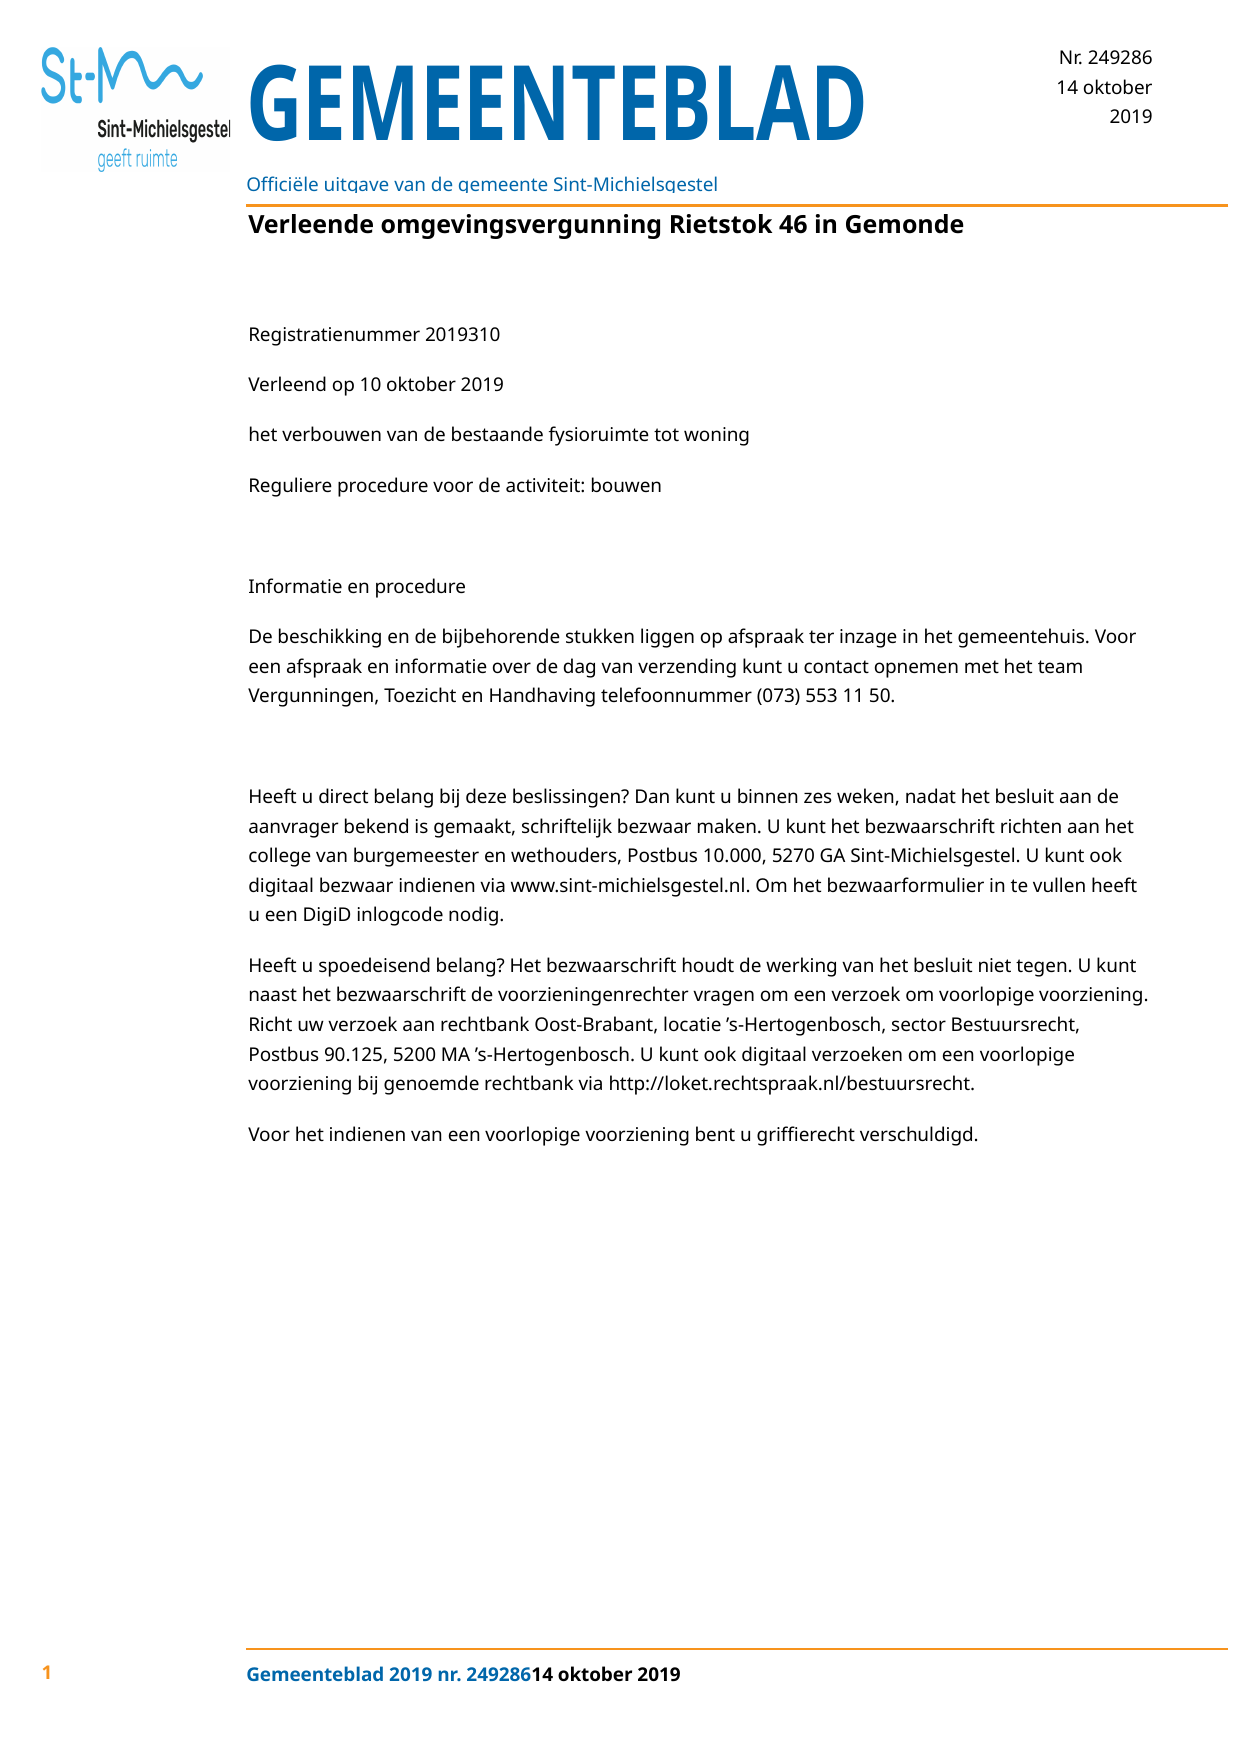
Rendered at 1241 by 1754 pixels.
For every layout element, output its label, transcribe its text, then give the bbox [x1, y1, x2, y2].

text Verleend op 10 oktober 2019 [248, 371, 1152, 397]
text Voor het indienen van een voorlopige voorziening bent u griffierecht verschuldigd. [248, 1121, 1152, 1146]
text Registratienummer 2019310 [248, 321, 1152, 346]
picture [41, 47, 231, 172]
text het verbouwen van de bestaande fysioruimte tot woning [248, 422, 1152, 447]
text Verleende omgevingsvergunning Rietstok 46 in Gemonde [248, 207, 1152, 241]
text Heeft u spoedeisend belang? Het bezwaarschrift houdt de werking van het besluit niet tegen. U kunt naast het bezwaarschrift de voorzieningenrechter vragen om een verzoek om voorlopige voorziening. Richt uw verzoek aan rechtbank Oost-Brabant, locatie ’s-Hertogenbosch, sector Bestuursrecht, Postbus 90.125, 5200 MA ’s-Hertogenbosch. U kunt ook digitaal verzoeken om een voorlopige voorziening bij genoemde rechtbank via http://loket.rechtspraak.nl/bestuursrecht. [248, 952, 1152, 1096]
text De beschikking en de bijbehorende stukken liggen op afspraak ter inzage in het gemeentehuis. Voor een afspraak en informatie over de dag van verzending kunt u contact opnemen met het team Vergunningen, Toezicht en Handhaving telefoonnummer (073) 553 11 50. [248, 623, 1152, 708]
text Reguliere procedure voor de activiteit: bouwen [248, 472, 1152, 498]
text Informatie en procedure [248, 573, 1152, 598]
text Heeft u direct belang bij deze beslissingen? Dan kunt u binnen zes weken, nadat het besluit aan de aanvrager bekend is gemaakt, schriftelijk bezwaar maken. U kunt het bezwaarschrift richten aan het college van burgemeester en wethouders, Postbus 10.000, 5270 GA Sint-Michielsgestel. U kunt ook digitaal bezwaar indienen via www.sint-michielsgestel.nl. Om het bezwaarformulier in te vullen heeft u een DigiD inlogcode nodig. [248, 783, 1152, 927]
